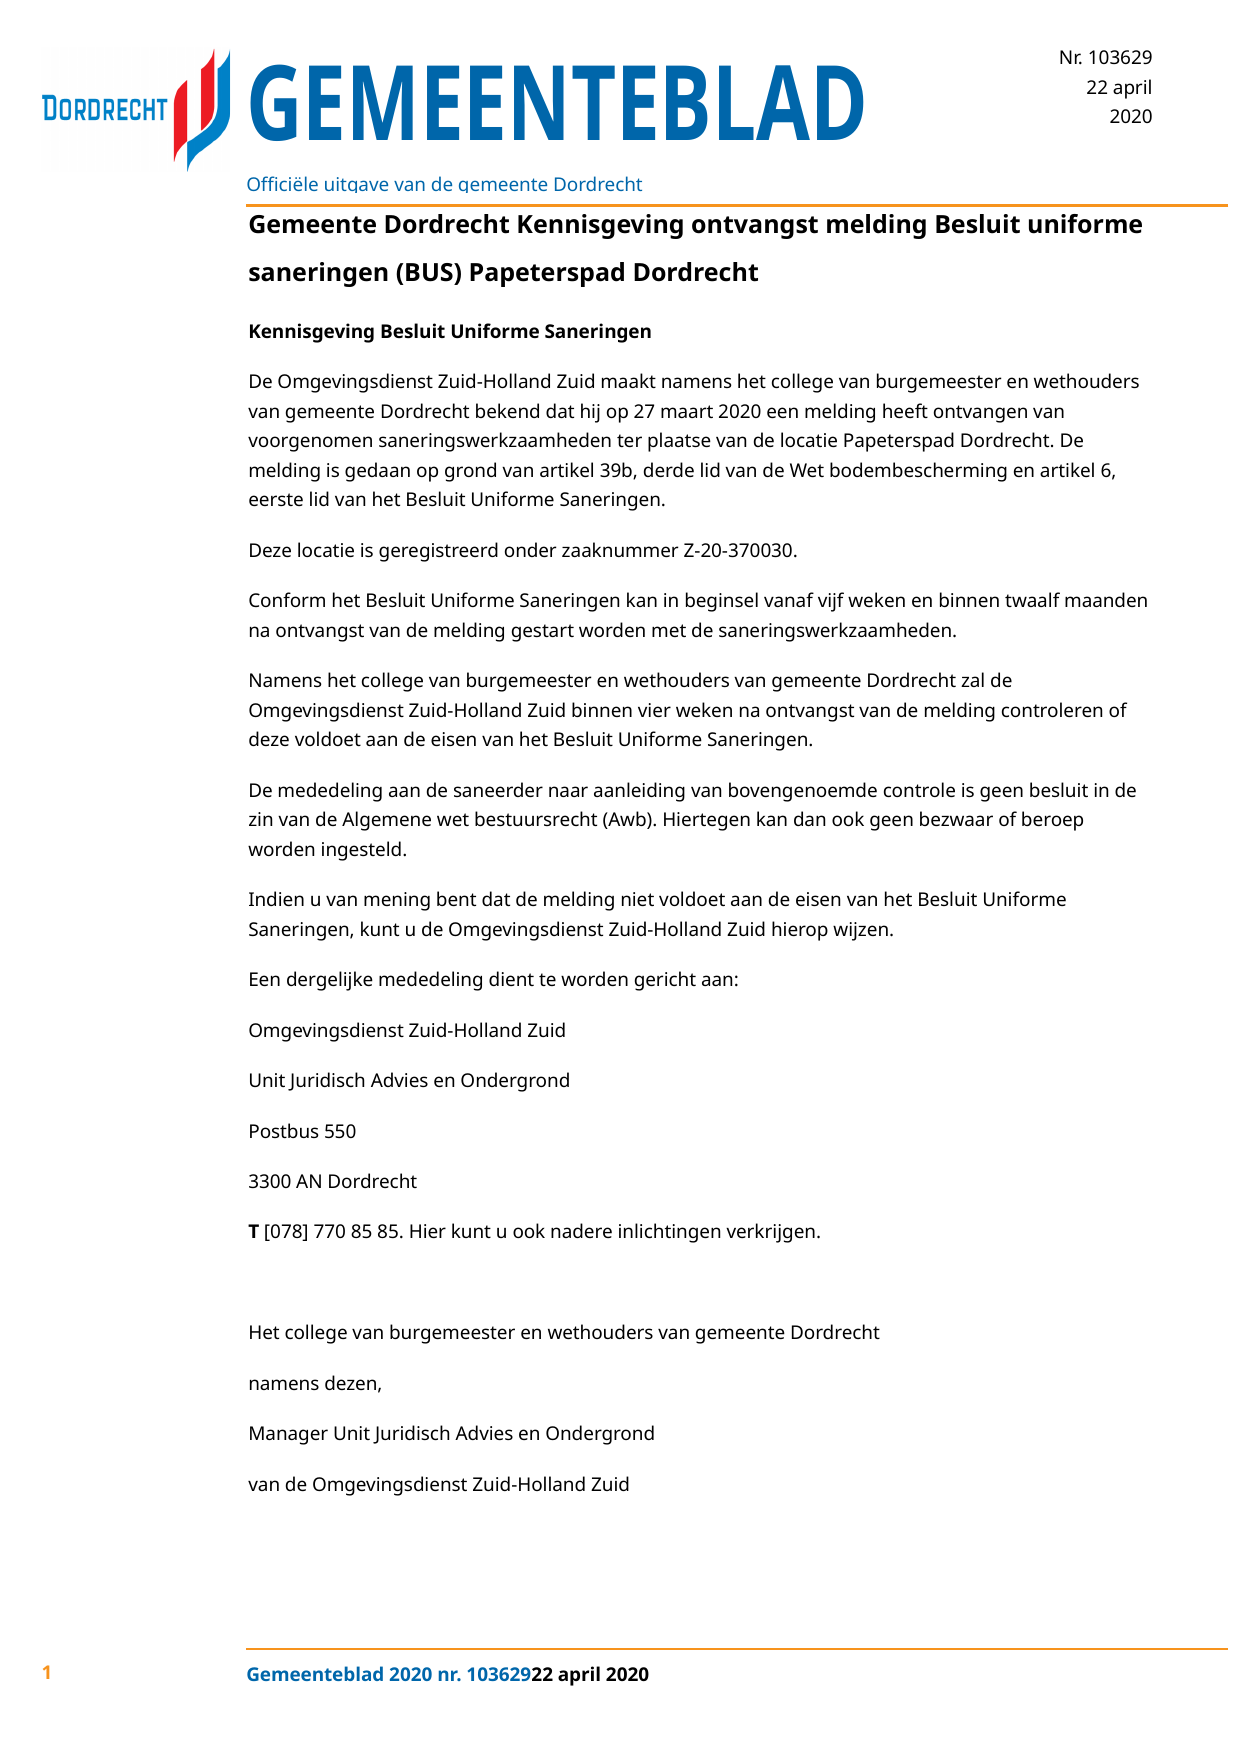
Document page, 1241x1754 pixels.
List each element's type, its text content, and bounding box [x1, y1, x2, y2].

text 3300 AN Dordrecht [248, 1168, 1152, 1194]
text Gemeente Dordrecht Kennisgeving ontvangst melding Besluit uniforme saneringen (BUS) Papeterspad Dordrecht [248, 207, 1152, 288]
text namens dezen, [248, 1370, 1152, 1396]
text De Omgevingsdienst Zuid-Holland Zuid maakt namens het college van burgemeester en wethouders van gemeente Dordrecht bekend dat hij op 27 maart 2020 een melding heeft ontvangen van voorgenomen saneringswerkzaamheden ter plaatse van de locatie Papeterspad Dordrecht. De melding is gedaan op grond van artikel 39b, derde lid van de Wet bodembescherming en artikel 6, eerste lid van het Besluit Uniforme Saneringen. [248, 368, 1152, 512]
text van de Omgevingsdienst Zuid-Holland Zuid [248, 1471, 1152, 1497]
text Een dergelijke mededeling dient te worden gericht aan: [248, 967, 1152, 992]
text T [078] 770 85 85. Hier kunt u ook nadere inlichtingen verkrijgen. [248, 1219, 1152, 1244]
text Het college van burgemeester en wethouders van gemeente Dordrecht [248, 1319, 1152, 1345]
text Unit Juridisch Advies en Ondergrond [248, 1067, 1152, 1093]
text Manager Unit Juridisch Advies en Ondergrond [248, 1420, 1152, 1446]
picture [41, 47, 231, 172]
text Indien u van mening bent dat de melding niet voldoet aan de eisen van het Besluit Uniforme Saneringen, kunt u de Omgevingsdienst Zuid-Holland Zuid hierop wijzen. [248, 887, 1152, 942]
text Deze locatie is geregistreerd onder zaaknummer Z-20-370030. [248, 537, 1152, 563]
text Kennisgeving Besluit Uniforme Saneringen [248, 318, 1152, 344]
text Conform het Besluit Uniforme Saneringen kan in beginsel vanaf vijf weken en binnen twaalf maanden na ontvangst van de melding gestart worden met de saneringswerkzaamheden. [248, 587, 1152, 643]
text De mededeling aan de saneerder naar aanleiding van bovengenoemde controle is geen besluit in de zin van de Algemene wet bestuursrecht (Awb). Hiertegen kan dan ook geen bezwaar of beroep worden ingesteld. [248, 777, 1152, 862]
text Namens het college van burgemeester en wethouders van gemeente Dordrecht zal de Omgevingsdienst Zuid-Holland Zuid binnen vier weken na ontvangst van de melding controleren of deze voldoet aan de eisen van het Besluit Uniforme Saneringen. [248, 667, 1152, 752]
text Postbus 550 [248, 1118, 1152, 1144]
text Omgevingsdienst Zuid-Holland Zuid [248, 1017, 1152, 1043]
